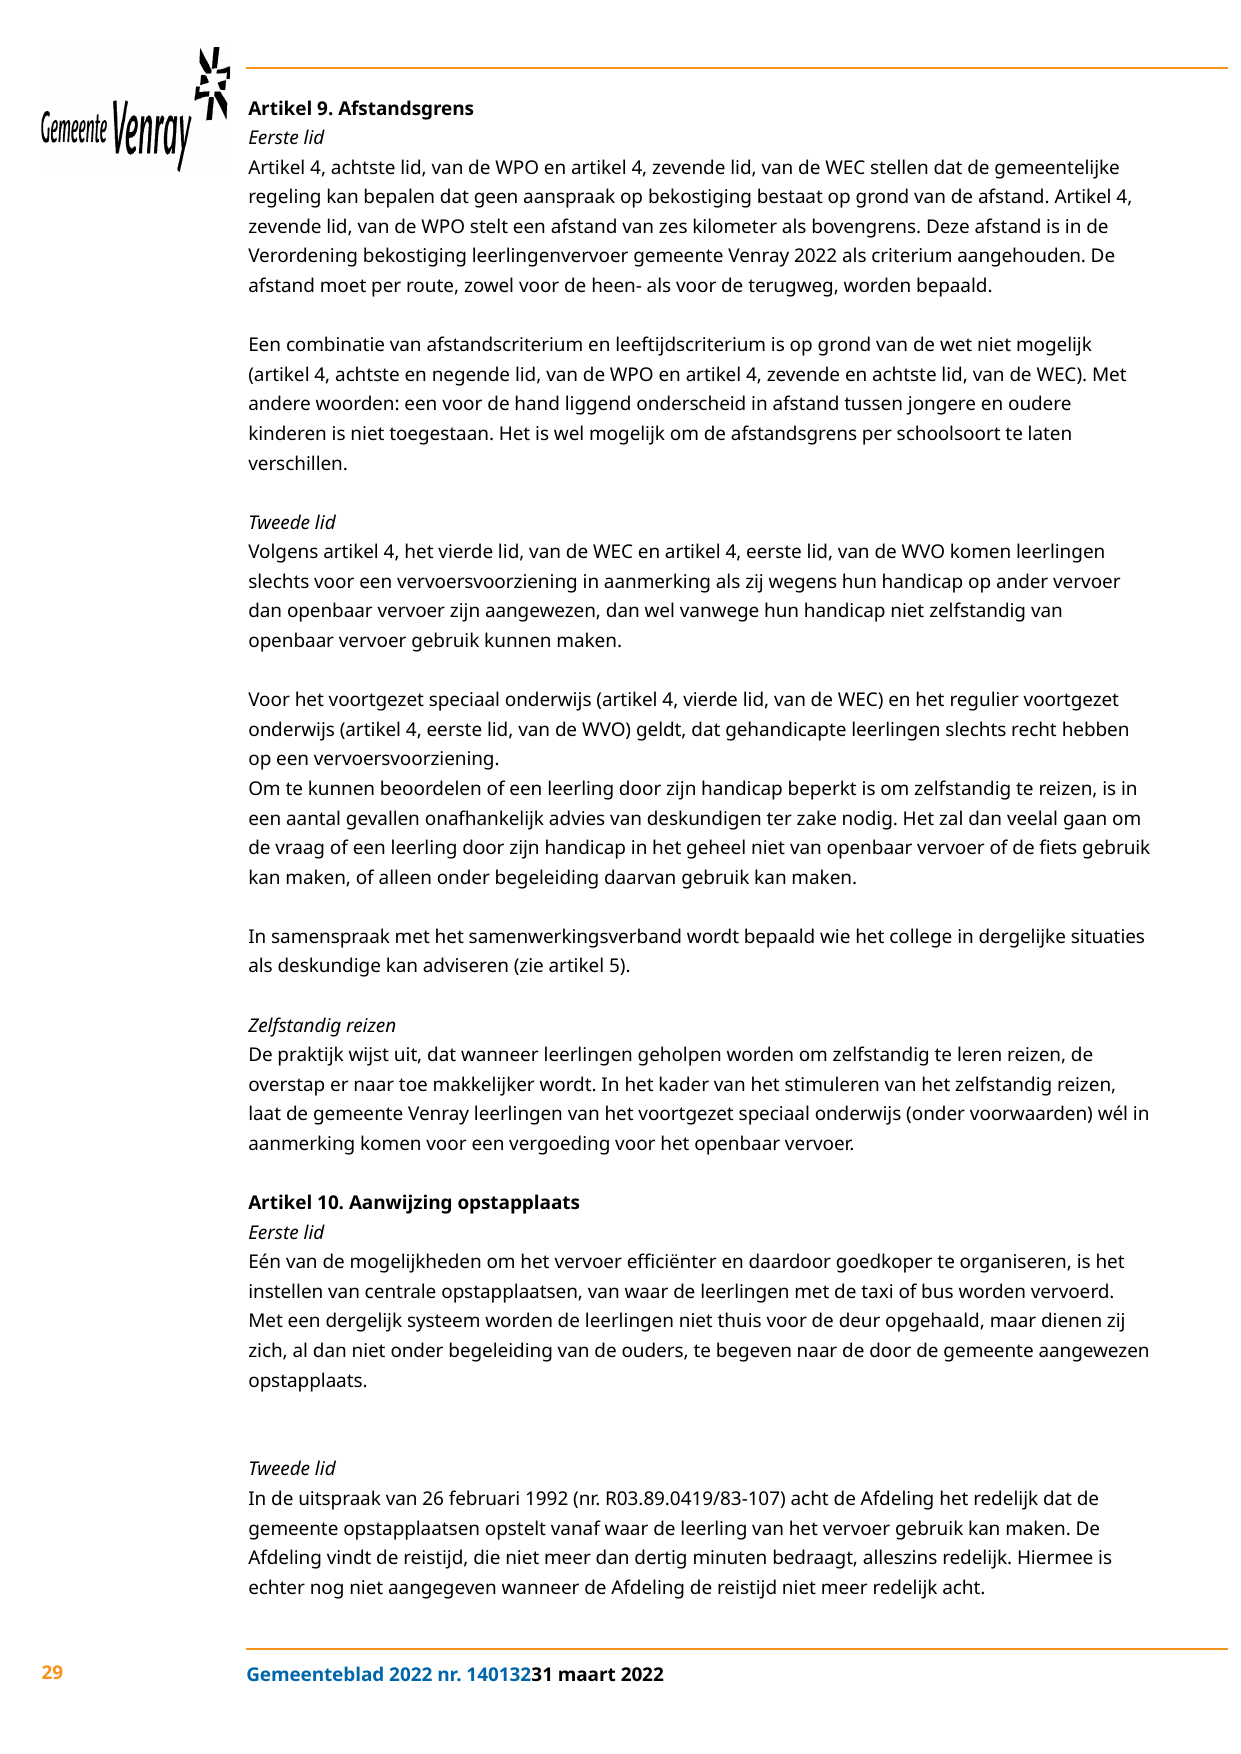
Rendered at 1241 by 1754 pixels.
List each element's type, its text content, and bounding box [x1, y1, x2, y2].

text Tweede lid [248, 509, 1152, 535]
text Eén van de mogelijkheden om het vervoer efficiënter en daardoor goedkoper te organiseren, is het instellen van centrale opstapplaatsen, van waar de leerlingen met de taxi of bus worden vervoerd. Met een dergelijk systeem worden de leerlingen niet thuis voor de deur opgehaald, maar dienen zij zich, al dan niet onder begeleiding van de ouders, te begeven naar de door de gemeente aangewezen opstapplaats. [248, 1248, 1152, 1393]
text Eerste lid [248, 124, 1152, 150]
text Artikel 4, achtste lid, van de WPO en artikel 4, zevende lid, van de WEC stellen dat de gemeentelijke regeling kan bepalen dat geen aanspraak op bekostiging bestaat op grond van de afstand. Artikel 4, zevende lid, van de WPO stelt een afstand van zes kilometer als bovengrens. Deze afstand is in de Verordening bekostiging leerlingenvervoer gemeente Venray 2022 als criterium aangehouden. De afstand moet per route, zowel voor de heen- als voor de terugweg, worden bepaald. [248, 154, 1152, 298]
text Tweede lid [248, 1456, 1152, 1481]
text Eerste lid [248, 1219, 1152, 1245]
text In de uitspraak van 26 februari 1992 (nr. R03.89.0419/83-107) acht de Afdeling het redelijk dat de gemeente opstapplaatsen opstelt vanaf waar de leerling van het vervoer gebruik kan maken. De Afdeling vindt de reistijd, die niet meer dan dertig minuten bedraagt, alleszins redelijk. Hiermee is echter nog niet aangegeven wanneer de Afdeling de reistijd niet meer redelijk acht. [248, 1485, 1152, 1600]
picture [41, 47, 231, 172]
text Artikel 9. Afstandsgrens [248, 95, 1152, 121]
text Artikel 10. Aanwijzing opstapplaats [248, 1189, 1152, 1215]
text In samenspraak met het samenwerkingsverband wordt bepaald wie het college in dergelijke situaties als deskundige kan adviseren (zie artikel 5). [248, 923, 1152, 978]
text Een combinatie van afstandscriterium en leeftijdscriterium is op grond van de wet niet mogelijk (artikel 4, achtste en negende lid, van de WPO en artikel 4, zevende en achtste lid, van de WEC). Met andere woorden: een voor de hand liggend onderscheid in afstand tussen jongere en oudere kinderen is niet toegestaan. Het is wel mogelijk om de afstandsgrens per schoolsoort te laten verschillen. [248, 331, 1152, 476]
text De praktijk wijst uit, dat wanneer leerlingen geholpen worden om zelfstandig te leren reizen, de overstap er naar toe makkelijker wordt. In het kader van het stimuleren van het zelfstandig reizen, laat de gemeente Venray leerlingen van het voortgezet speciaal onderwijs (onder voorwaarden) wél in aanmerking komen voor een vergoeding voor het openbaar vervoer. [248, 1041, 1152, 1156]
text Om te kunnen beoordelen of een leerling door zijn handicap beperkt is om zelfstandig te reizen, is in een aantal gevallen onafhankelijk advies van deskundigen ter zake nodig. Het zal dan veelal gaan om de vraag of een leerling door zijn handicap in het geheel niet van openbaar vervoer of de fiets gebruik kan maken, of alleen onder begeleiding daarvan gebruik kan maken. [248, 775, 1152, 890]
text Zelfstandig reizen [248, 1012, 1152, 1038]
text Voor het voortgezet speciaal onderwijs (artikel 4, vierde lid, van de WEC) en het regulier voortgezet onderwijs (artikel 4, eerste lid, van de WVO) geldt, dat gehandicapte leerlingen slechts recht hebben op een vervoersvoorziening. [248, 686, 1152, 771]
text Volgens artikel 4, het vierde lid, van de WEC en artikel 4, eerste lid, van de WVO komen leerlingen slechts voor een vervoersvoorziening in aanmerking als zij wegens hun handicap op ander vervoer dan openbaar vervoer zijn aangewezen, dan wel vanwege hun handicap niet zelfstandig van openbaar vervoer gebruik kunnen maken. [248, 538, 1152, 653]
